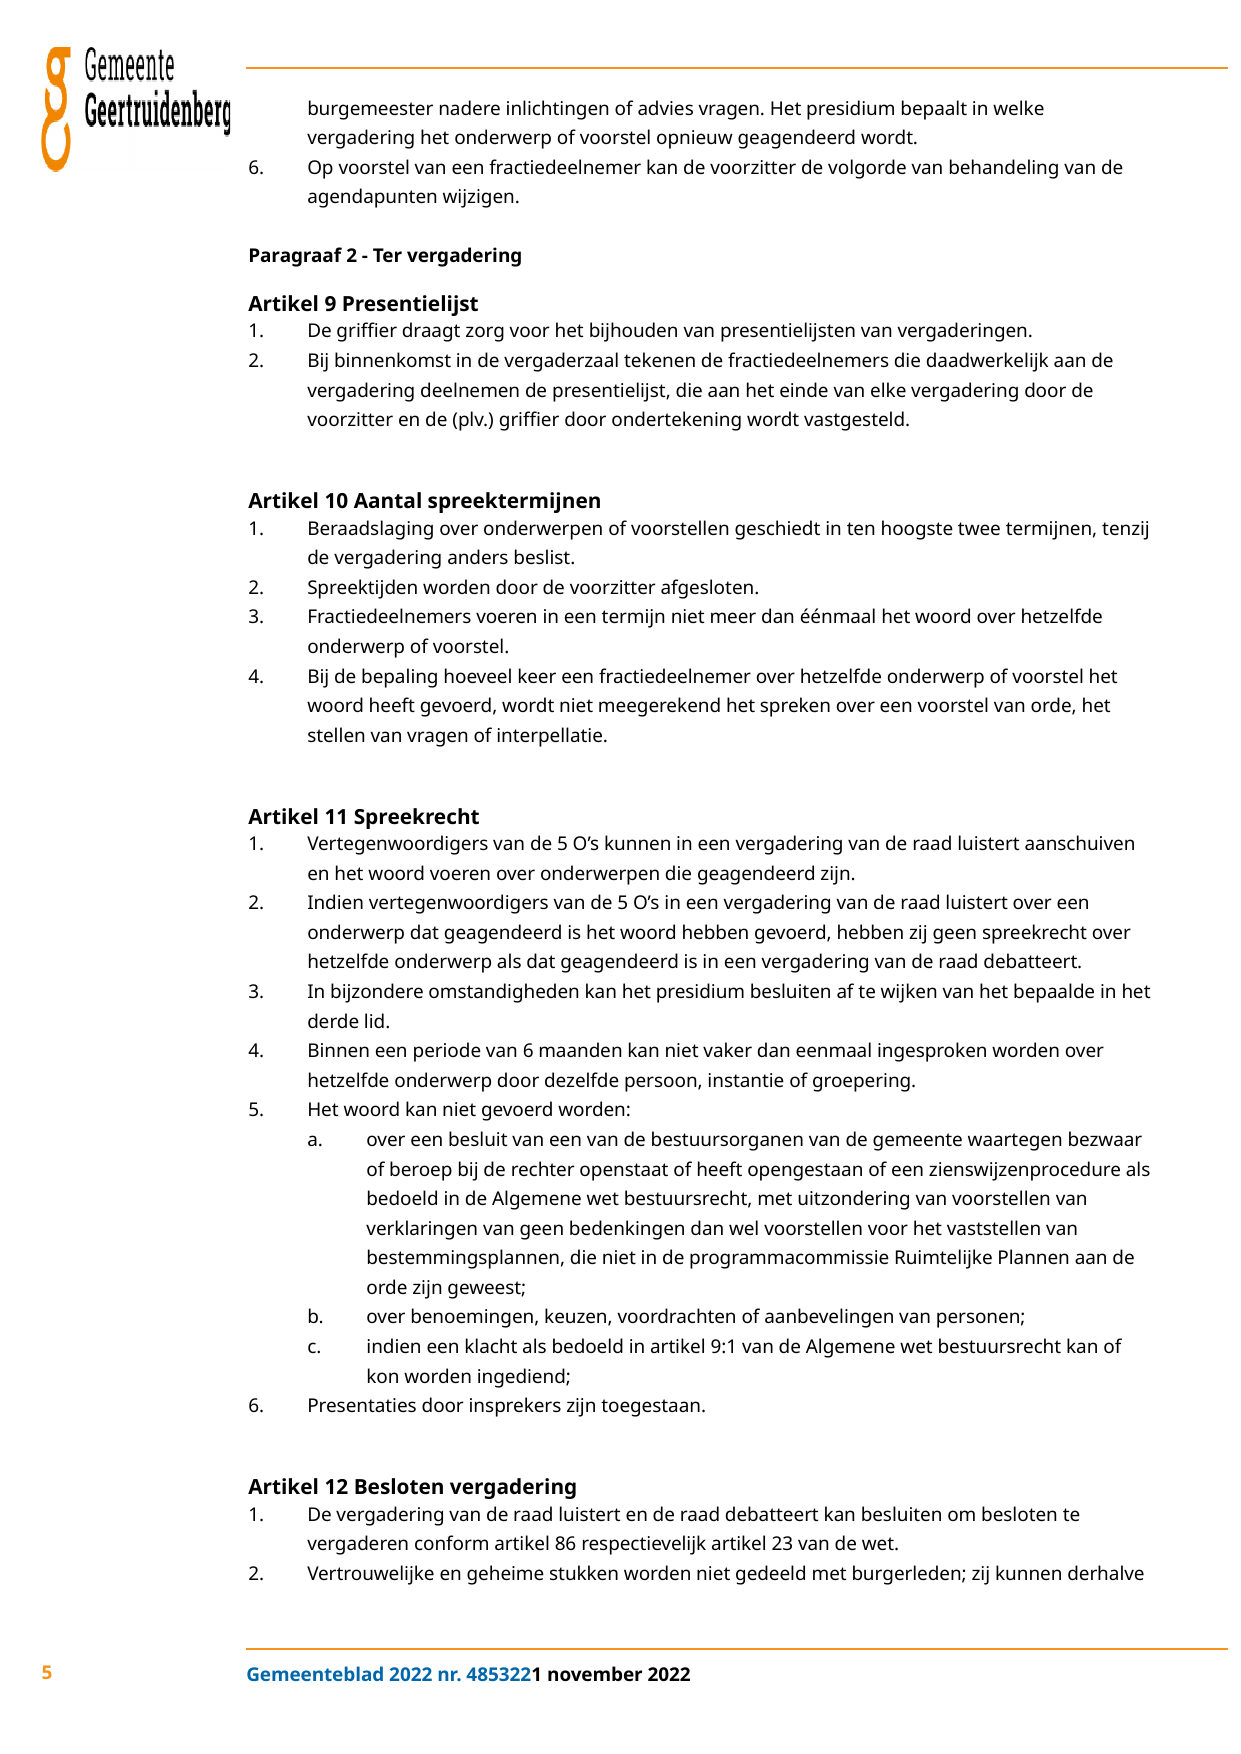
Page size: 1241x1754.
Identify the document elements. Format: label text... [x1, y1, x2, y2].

list Vertrouwelijke en geheime stukken worden niet gedeeld met burgerleden; zij kunnen derhalve [248, 1560, 1152, 1586]
list Spreektijden worden door de voorzitter afgesloten. [248, 574, 1152, 600]
list De vergadering van de raad luistert en de raad debatteert kan besluiten om besloten te vergaderen conform artikel 86 respectievelijk artikel 23 van de wet. [248, 1501, 1152, 1556]
list over benoemingen, keuzen, voordrachten of aanbevelingen van personen; [307, 1304, 1152, 1329]
list Indien vertegenwoordigers van de 5 O’s in een vergadering van de raad luistert over een onderwerp dat geagendeerd is het woord hebben gevoerd, hebben zij geen spreekrecht over hetzelfde onderwerp als dat geagendeerd is in een vergadering van de raad debatteert. [248, 889, 1152, 974]
list Op voorstel van een fractiedeelnemer kan de voorzitter de volgorde van behandeling van de agendapunten wijzigen. [248, 154, 1152, 209]
list Fractiedeelnemers voeren in een termijn niet meer dan éénmaal het woord over hetzelfde onderwerp of voorstel. [248, 604, 1152, 659]
list Vertegenwoordigers van de 5 O’s kunnen in een vergadering van de raad luistert aanschuiven en het woord voeren over onderwerpen die geagendeerd zijn. [248, 830, 1152, 886]
text Paragraaf 2 - Ter vergadering [248, 243, 1152, 268]
list In bijzondere omstandigheden kan het presidium besluiten af te wijken van het bepaalde in het derde lid. [248, 978, 1152, 1034]
list Bij binnenkomst in de vergaderzaal tekenen de fractiedeelnemers die daadwerkelijk aan de vergadering deelnemen de presentielijst, die aan het einde van elke vergadering door de voorzitter en de (plv.) griffier door ondertekening wordt vastgesteld. [248, 347, 1152, 432]
list Het woord kan niet gevoerd worden: [248, 1097, 1152, 1122]
text Artikel 11 Spreekrecht [248, 802, 1152, 830]
list Bij de bepaling hoeveel keer een fractiedeelnemer over hetzelfde onderwerp of voorstel het woord heeft gevoerd, wordt niet meegerekend het spreken over een voorstel van orde, het stellen van vragen of interpellatie. [248, 663, 1152, 748]
text Artikel 9 Presentielijst [248, 289, 1152, 318]
list burgemeester nadere inlichtingen of advies vragen. Het presidium bepaalt in welke vergadering het onderwerp of voorstel opnieuw geagendeerd wordt. [248, 95, 1152, 150]
text Artikel 10 Aantal spreektermijnen [248, 486, 1152, 515]
picture [41, 47, 231, 172]
text Artikel 12 Besloten vergadering [248, 1472, 1152, 1501]
list over een besluit van een van de bestuursorganen van de gemeente waartegen bezwaar of beroep bij de rechter openstaat of heeft opengestaan of een zienswijzenprocedure als bedoeld in de Algemene wet bestuursrecht, met uitzondering van voorstellen van verklaringen van geen bedenkingen dan wel voorstellen voor het vaststellen van bestemmingsplannen, die niet in de programmacommissie Ruimtelijke Plannen aan de orde zijn geweest; [307, 1126, 1152, 1300]
list Beraadslaging over onderwerpen of voorstellen geschiedt in ten hoogste twee termijnen, tenzij de vergadering anders beslist. [248, 515, 1152, 570]
list De griffier draagt zorg voor het bijhouden van presentielijsten van vergaderingen. [248, 318, 1152, 343]
list indien een klacht als bedoeld in artikel 9:1 van de Algemene wet bestuursrecht kan of kon worden ingediend; [307, 1333, 1152, 1389]
list Presentaties door insprekers zijn toegestaan. [248, 1392, 1152, 1418]
list Binnen een periode van 6 maanden kan niet vaker dan eenmaal ingesproken worden over hetzelfde onderwerp door dezelfde persoon, instantie of groepering. [248, 1037, 1152, 1093]
